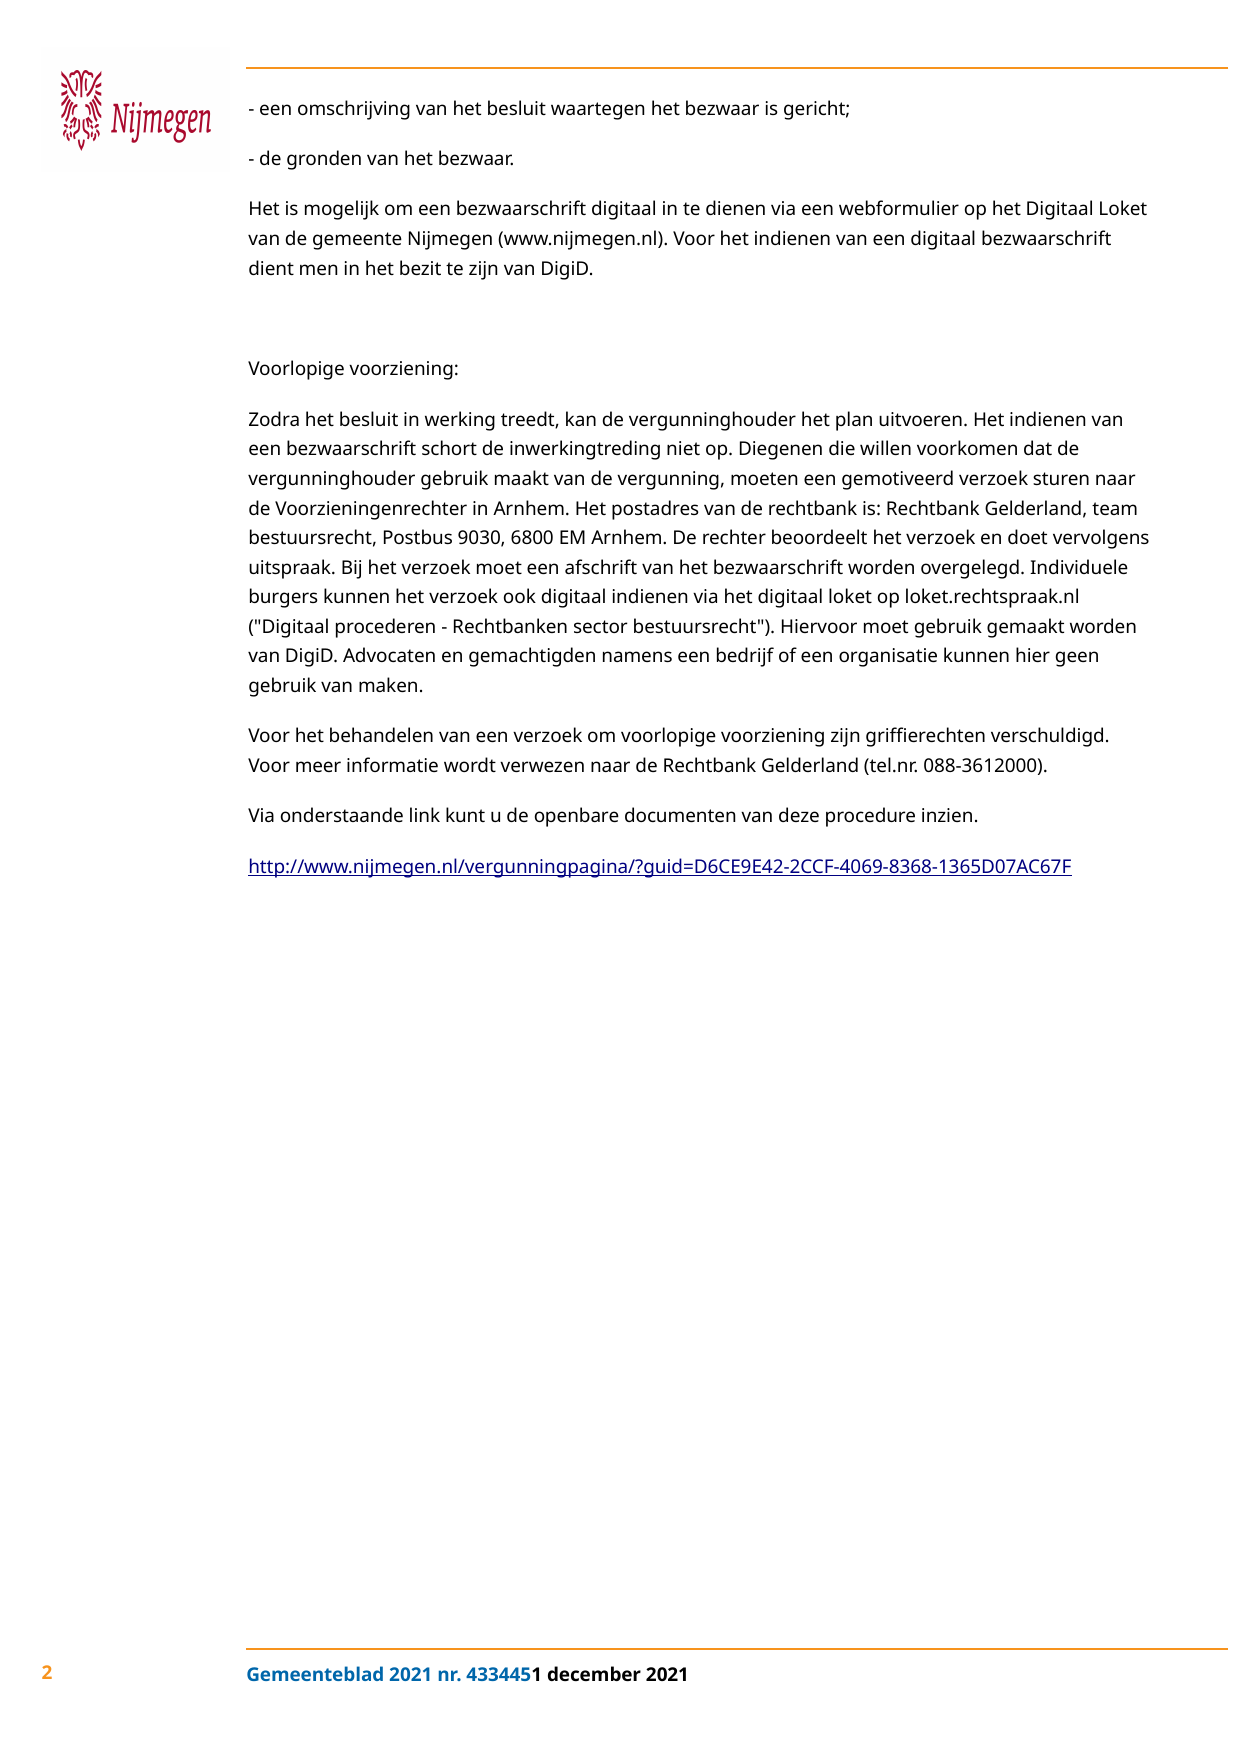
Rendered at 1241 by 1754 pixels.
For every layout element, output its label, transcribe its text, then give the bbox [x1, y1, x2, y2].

text - een omschrijving van het besluit waartegen het bezwaar is gericht; [248, 95, 1152, 121]
text - de gronden van het bezwaar. [248, 145, 1152, 171]
text Voor het behandelen van een verzoek om voorlopige voorziening zijn griffierechten verschuldigd. Voor meer informatie wordt verwezen naar de Rechtbank Gelderland (tel.nr. 088-3612000). [248, 723, 1152, 778]
picture [41, 47, 231, 172]
text Via onderstaande link kunt u de openbare documenten van deze procedure inzien. [248, 803, 1152, 828]
text Zodra het besluit in werking treedt, kan de vergunninghouder het plan uitvoeren. Het indienen van een bezwaarschrift schort de inwerkingtreding niet op. Diegenen die willen voorkomen dat de vergunninghouder gebruik maakt van de vergunning, moeten een gemotiveerd verzoek sturen naar de Voorzieningenrechter in Arnhem. Het postadres van de rechtbank is: Rechtbank Gelderland, team bestuursrecht, Postbus 9030, 6800 EM Arnhem. De rechter beoordeelt het verzoek en doet vervolgens uitspraak. Bij het verzoek moet een afschrift van het bezwaarschrift worden overgelegd. Individuele burgers kunnen het verzoek ook digitaal indienen via het digitaal loket op loket.rechtspraak.nl ("Digitaal procederen - Rechtbanken sector bestuursrecht"). Hiervoor moet gebruik gemaakt worden van DigiD. Advocaten en gemachtigden namens een bedrijf of een organisatie kunnen hier geen gebruik van maken. [248, 406, 1152, 698]
text Het is mogelijk om een bezwaarschrift digitaal in te dienen via een webformulier op het Digitaal Loket van de gemeente Nijmegen (www.nijmegen.nl). Voor het indienen van een digitaal bezwaarschrift dient men in het bezit te zijn van DigiD. [248, 196, 1152, 281]
text http://www.nijmegen.nl/vergunningpagina/?guid=D6CE9E42-2CCF-4069-8368-1365D07AC67F [248, 853, 1152, 879]
text Voorlopige voorziening: [248, 356, 1152, 381]
